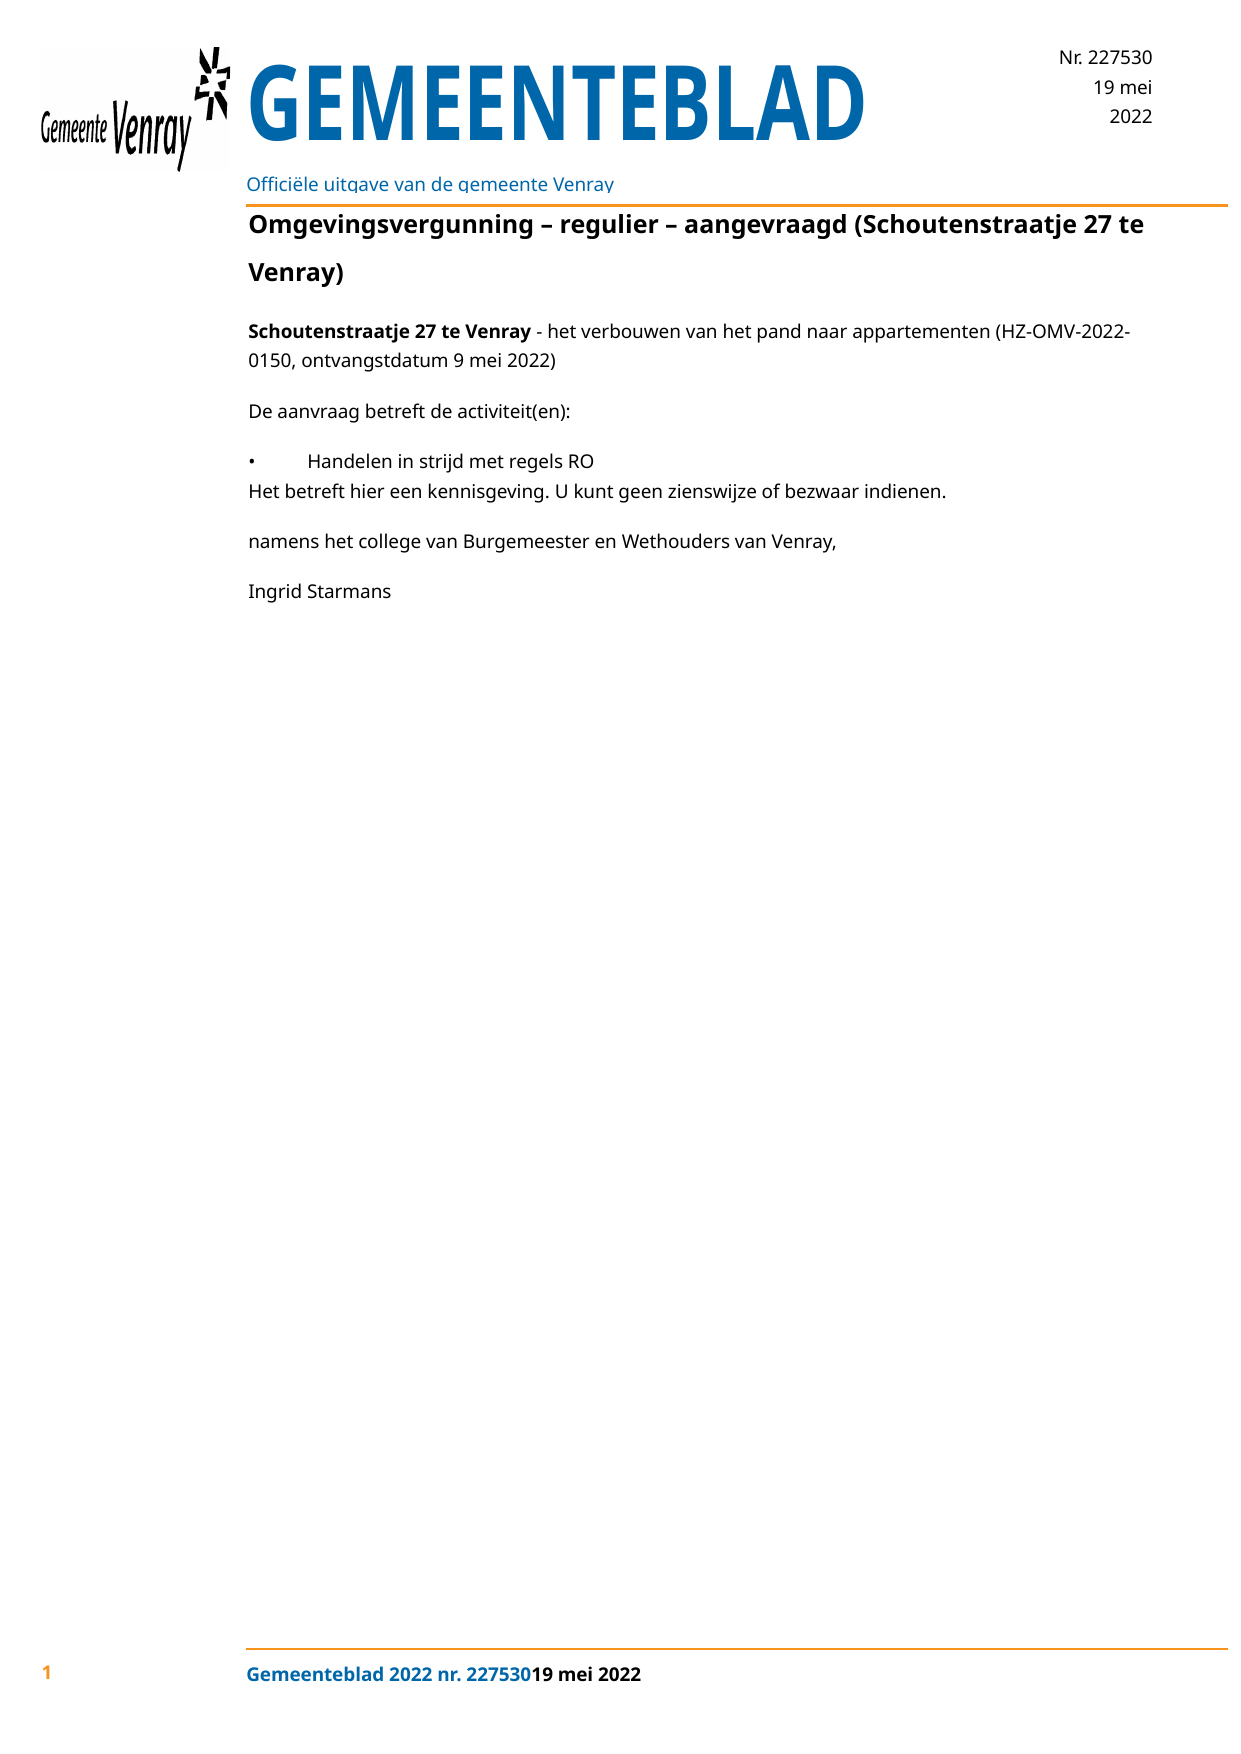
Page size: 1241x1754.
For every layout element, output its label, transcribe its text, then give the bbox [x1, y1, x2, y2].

text De aanvraag betreft de activiteit(en): [248, 398, 1152, 424]
text namens het college van Burgemeester en Wethouders van Venray, [248, 528, 1152, 554]
text Schoutenstraatje 27 te Venray - het verbouwen van het pand naar appartementen (HZ-OMV-2022-0150, ontvangstdatum 9 mei 2022) [248, 318, 1152, 373]
list Handelen in strijd met regels RO [248, 448, 1152, 474]
picture [41, 47, 231, 172]
text Omgevingsvergunning – regulier – aangevraagd (Schoutenstraatje 27 te Venray) [248, 207, 1152, 288]
text Het betreft hier een kennisgeving. U kunt geen zienswijze of bezwaar indienen. [248, 478, 1152, 504]
text Ingrid Starmans [248, 579, 1152, 604]
